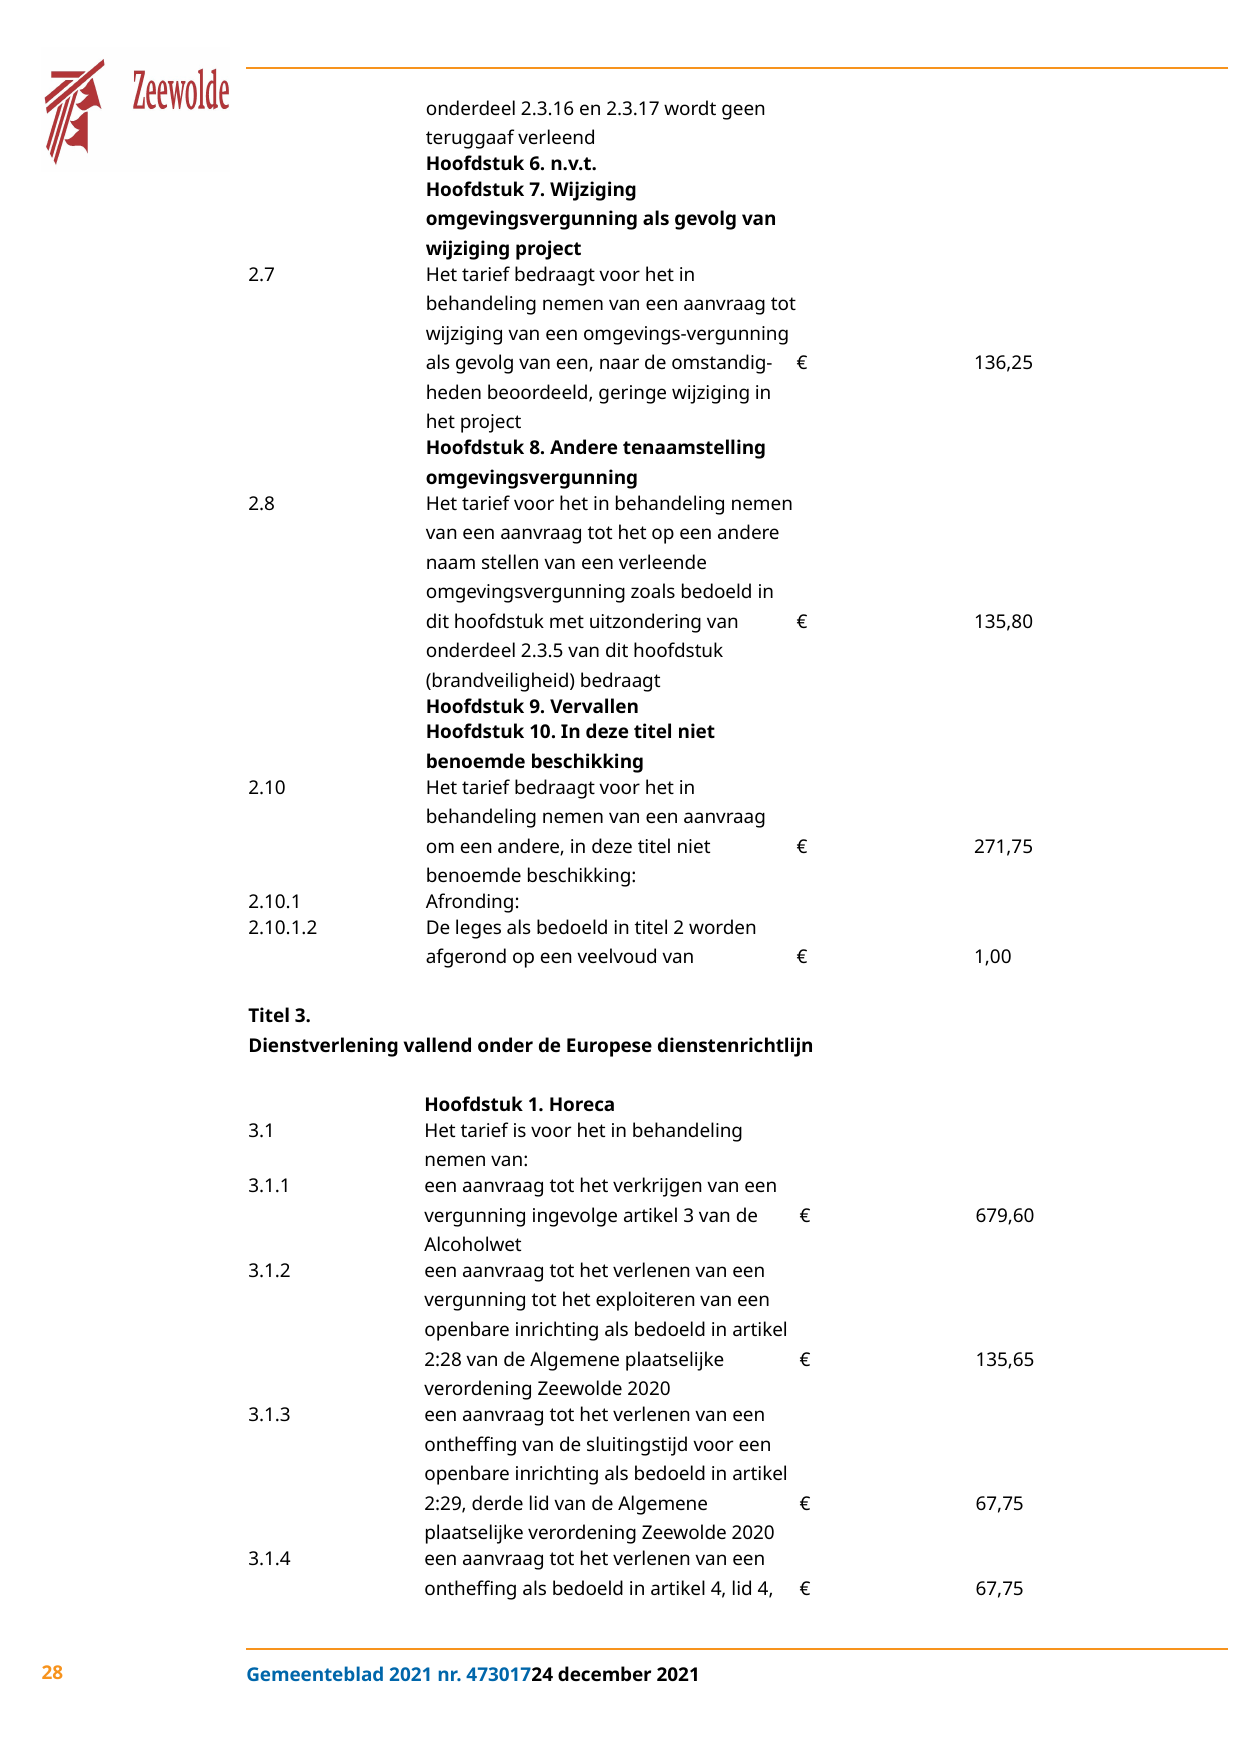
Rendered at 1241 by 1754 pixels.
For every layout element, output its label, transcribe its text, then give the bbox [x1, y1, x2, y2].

table_cell 67,75 [975, 1401, 1152, 1545]
table_cell De leges als bedoeld in titel 2 worden afgerond op een veelvoud van [426, 914, 796, 969]
text Dienstverlening vallend onder de Europese dienstenrichtlijn [248, 1032, 1152, 1058]
table_cell 3.1 [248, 1117, 424, 1172]
table_cell 135,65 [975, 1257, 1152, 1401]
table_cell een aanvraag tot het verlenen van een ontheffing van de sluitingstijd voor een openbare inrichting als bedoeld in artikel 2:29, derde lid van de Algemene plaatselijke verordening Zeewolde 2020 [424, 1401, 799, 1545]
table_cell [974, 719, 1152, 774]
table_cell 3.1.2 [248, 1257, 424, 1401]
table_cell onderdeel 2.3.16 en 2.3.17 wordt geen teruggaaf verleend [426, 95, 796, 150]
table_cell [248, 719, 426, 774]
table_cell 67,75 [975, 1545, 1152, 1601]
table_cell € [796, 914, 974, 969]
picture [41, 47, 231, 172]
table_cell [796, 434, 974, 490]
table_cell 136,25 [974, 261, 1152, 434]
table_cell 2.10.1.2 [248, 914, 426, 969]
table_cell [796, 889, 974, 914]
table_cell Hoofdstuk 10. In deze titel niet benoemde beschikking [426, 719, 796, 774]
table_cell Het tarief bedraagt voor het in behandeling nemen van een aanvraag om een andere, in deze titel niet benoemde beschikking: [426, 774, 796, 888]
table_header [799, 1091, 975, 1117]
table_cell [248, 95, 426, 150]
table_cell € [799, 1257, 975, 1401]
table_cell [248, 693, 426, 719]
table_cell [974, 889, 1152, 914]
table_cell 135,80 [974, 490, 1152, 693]
table_cell Hoofdstuk 8. Andere tenaamstelling omgevingsvergunning [426, 434, 796, 490]
table_cell [796, 150, 974, 176]
table_cell € [799, 1545, 975, 1601]
table_cell 1,00 [974, 914, 1152, 969]
table_cell € [796, 774, 974, 888]
table_cell € [796, 261, 974, 434]
table_cell een aanvraag tot het verlenen van een vergunning tot het exploiteren van een openbare inrichting als bedoeld in artikel 2:28 van de Algemene plaatselijke verordening Zeewolde 2020 [424, 1257, 799, 1401]
table_cell [248, 434, 426, 490]
table_cell een aanvraag tot het verlenen van een ontheffing als bedoeld in artikel 4, lid 4, [424, 1545, 799, 1601]
table_cell [974, 693, 1152, 719]
text Titel 3. [248, 1002, 1152, 1028]
table_cell [248, 150, 426, 176]
table_cell 2.10.1 [248, 889, 426, 914]
table_cell [248, 176, 426, 261]
table_cell [974, 95, 1152, 150]
table_cell 2.7 [248, 261, 426, 434]
table_cell 3.1.1 [248, 1172, 424, 1257]
table_header [975, 1091, 1152, 1117]
table_cell [975, 1117, 1152, 1172]
table_cell Hoofdstuk 9. Vervallen [426, 693, 796, 719]
table_cell 3.1.3 [248, 1401, 424, 1545]
table_cell Het tarief bedraagt voor het in behandeling nemen van een aanvraag tot wijziging van een omgevings-vergunning als gevolg van een, naar de omstandig-heden beoordeeld, geringe wijziging in het project [426, 261, 796, 434]
table_cell Hoofdstuk 6. n.v.t. [426, 150, 796, 176]
table_header Hoofdstuk 1. Horeca [424, 1091, 799, 1117]
table_cell [974, 176, 1152, 261]
table_cell 2.8 [248, 490, 426, 693]
table_cell 2.10 [248, 774, 426, 888]
table_cell Hoofdstuk 7. Wijziging omgevingsvergunning als gevolg van wijziging project [426, 176, 796, 261]
table_cell € [796, 490, 974, 693]
table_cell [796, 719, 974, 774]
table_cell [796, 95, 974, 150]
table_cell 3.1.4 [248, 1545, 424, 1601]
table_cell 271,75 [974, 774, 1152, 888]
table_header [248, 1091, 424, 1117]
table_cell een aanvraag tot het verkrijgen van een vergunning ingevolge artikel 3 van de Alcoholwet [424, 1172, 799, 1257]
table_cell Afronding: [426, 889, 796, 914]
table_cell € [799, 1401, 975, 1545]
table_cell [974, 434, 1152, 490]
table_cell € [799, 1172, 975, 1257]
table_cell [799, 1117, 975, 1172]
table_cell Het tarief voor het in behandeling nemen van een aanvraag tot het op een andere naam stellen van een verleende omgevingsvergunning zoals bedoeld in dit hoofdstuk met uitzondering van onderdeel 2.3.5 van dit hoofdstuk (brandveiligheid) bedraagt [426, 490, 796, 693]
table_cell Het tarief is voor het in behandeling nemen van: [424, 1117, 799, 1172]
table_cell [974, 150, 1152, 176]
table_cell 679,60 [975, 1172, 1152, 1257]
table_cell [796, 176, 974, 261]
table_cell [796, 693, 974, 719]
